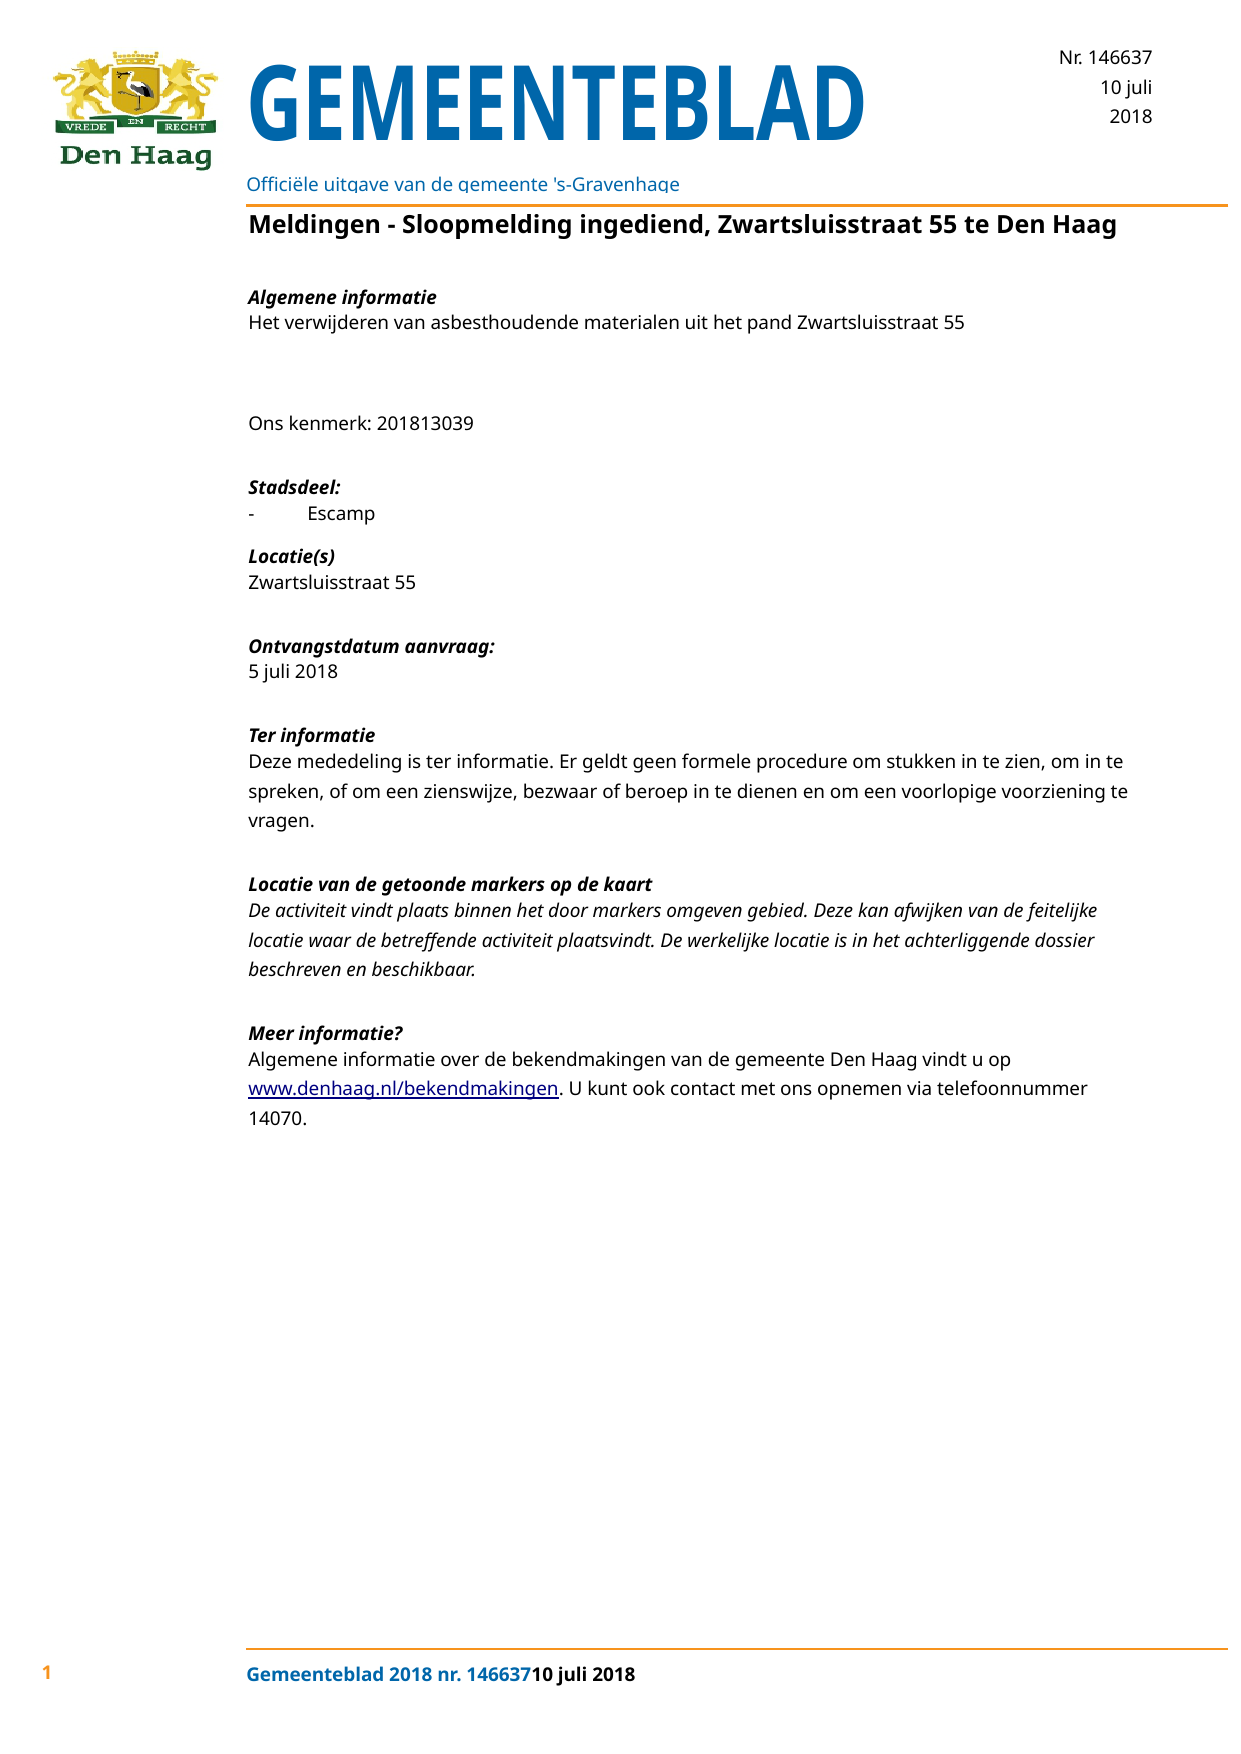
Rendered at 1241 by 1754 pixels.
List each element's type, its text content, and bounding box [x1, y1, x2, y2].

text Het verwijderen van asbesthoudende materialen uit het pand Zwartsluisstraat 55 [248, 309, 1152, 335]
text Stadsdeel: [248, 474, 1152, 500]
text Zwartsluisstraat 55 [248, 569, 1152, 595]
picture [41, 47, 231, 172]
text Ontvangstdatum aanvraag: [248, 633, 1152, 659]
text Locatie(s) [248, 543, 1152, 569]
text Locatie van de getoonde markers op de kaart [248, 871, 1152, 897]
text Algemene informatie over de bekendmakingen van de gemeente Den Haag vindt u op www.denhaag.nl/bekendmakingen. U kunt ook contact met ons opnemen via telefoonnummer 14070. [248, 1046, 1152, 1131]
text Deze mededeling is ter informatie. Er geldt geen formele procedure om stukken in te zien, om in te spreken, of om een zienswijze, bezwaar of beroep in te dienen en om een voorlopige voorziening te vragen. [248, 748, 1152, 833]
list Escamp [248, 500, 1152, 526]
text Meldingen - Sloopmelding ingediend, Zwartsluisstraat 55 te Den Haag [248, 207, 1152, 241]
text De activiteit vindt plaats binnen het door markers omgeven gebied. Deze kan afwijken van de feitelijke locatie waar de betreffende activiteit plaatsvindt. De werkelijke locatie is in het achterliggende dossier beschreven en beschikbaar. [248, 897, 1152, 982]
text Meer informatie? [248, 1020, 1152, 1046]
text 5 juli 2018 [248, 659, 1152, 684]
text Ons kenmerk: 201813039 [248, 410, 1152, 436]
text Algemene informatie [248, 284, 1152, 309]
text Ter informatie [248, 723, 1152, 748]
